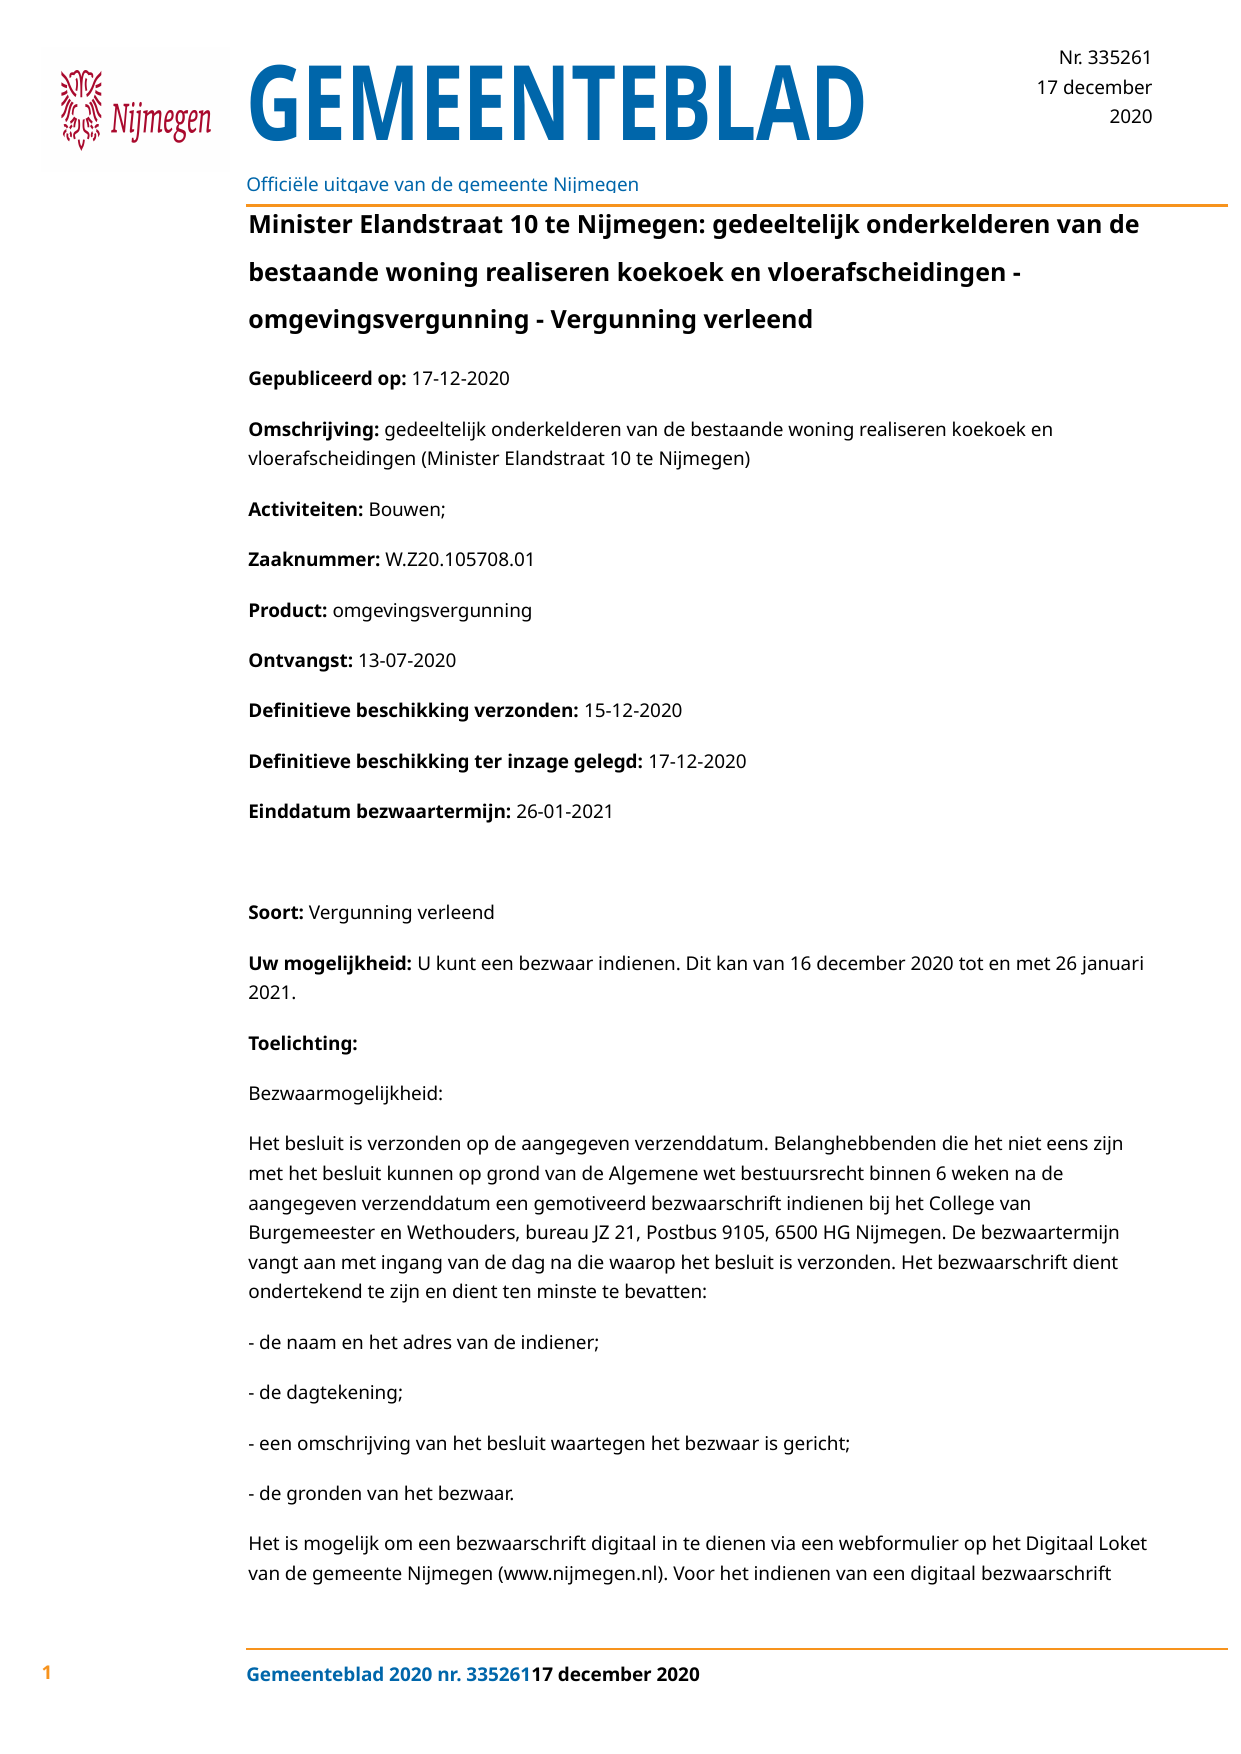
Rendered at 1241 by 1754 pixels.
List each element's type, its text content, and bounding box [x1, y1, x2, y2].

text Soort: Vergunning verleend [248, 899, 1152, 925]
text Gepubliceerd op: 17-12-2020 [248, 366, 1152, 391]
text - de gronden van het bezwaar. [248, 1480, 1152, 1506]
text - de naam en het adres van de indiener; [248, 1329, 1152, 1354]
text Minister Elandstraat 10 te Nijmegen: gedeeltelijk onderkelderen van de bestaande woning realiseren koekoek en vloerafscheidingen - omgevingsvergunning - Vergunning verleend [248, 207, 1152, 336]
text Het besluit is verzonden op de aangegeven verzenddatum. Belanghebbenden die het niet eens zijn met het besluit kunnen op grond van de Algemene wet bestuursrecht binnen 6 weken na de aangegeven verzenddatum een gemotiveerd bezwaarschrift indienen bij het College van Burgemeester en Wethouders, bureau JZ 21, Postbus 9105, 6500 HG Nijmegen. De bezwaartermijn vangt aan met ingang van de dag na die waarop het besluit is verzonden. Het bezwaarschrift dient ondertekend te zijn en dient ten minste te bevatten: [248, 1131, 1152, 1304]
picture [41, 47, 231, 172]
text Omschrijving: gedeeltelijk onderkelderen van de bestaande woning realiseren koekoek en vloerafscheidingen (Minister Elandstraat 10 te Nijmegen) [248, 416, 1152, 471]
text Het is mogelijk om een bezwaarschrift digitaal in te dienen via een webformulier op het Digitaal Loket van de gemeente Nijmegen (www.nijmegen.nl). Voor het indienen van een digitaal bezwaarschrift [248, 1531, 1152, 1586]
text Zaaknummer: W.Z20.105708.01 [248, 546, 1152, 572]
text Product: omgevingsvergunning [248, 597, 1152, 622]
text Uw mogelijkheid: U kunt een bezwaar indienen. Dit kan van 16 december 2020 tot en met 26 januari 2021. [248, 950, 1152, 1005]
text Bezwaarmogelijkheid: [248, 1080, 1152, 1106]
text Einddatum bezwaartermijn: 26-01-2021 [248, 798, 1152, 824]
text Activiteiten: Bouwen; [248, 496, 1152, 522]
text Definitieve beschikking verzonden: 15-12-2020 [248, 698, 1152, 723]
text - de dagtekening; [248, 1379, 1152, 1405]
text Ontvangst: 13-07-2020 [248, 647, 1152, 673]
text Toelichting: [248, 1030, 1152, 1055]
text Definitieve beschikking ter inzage gelegd: 17-12-2020 [248, 748, 1152, 774]
text - een omschrijving van het besluit waartegen het bezwaar is gericht; [248, 1430, 1152, 1455]
